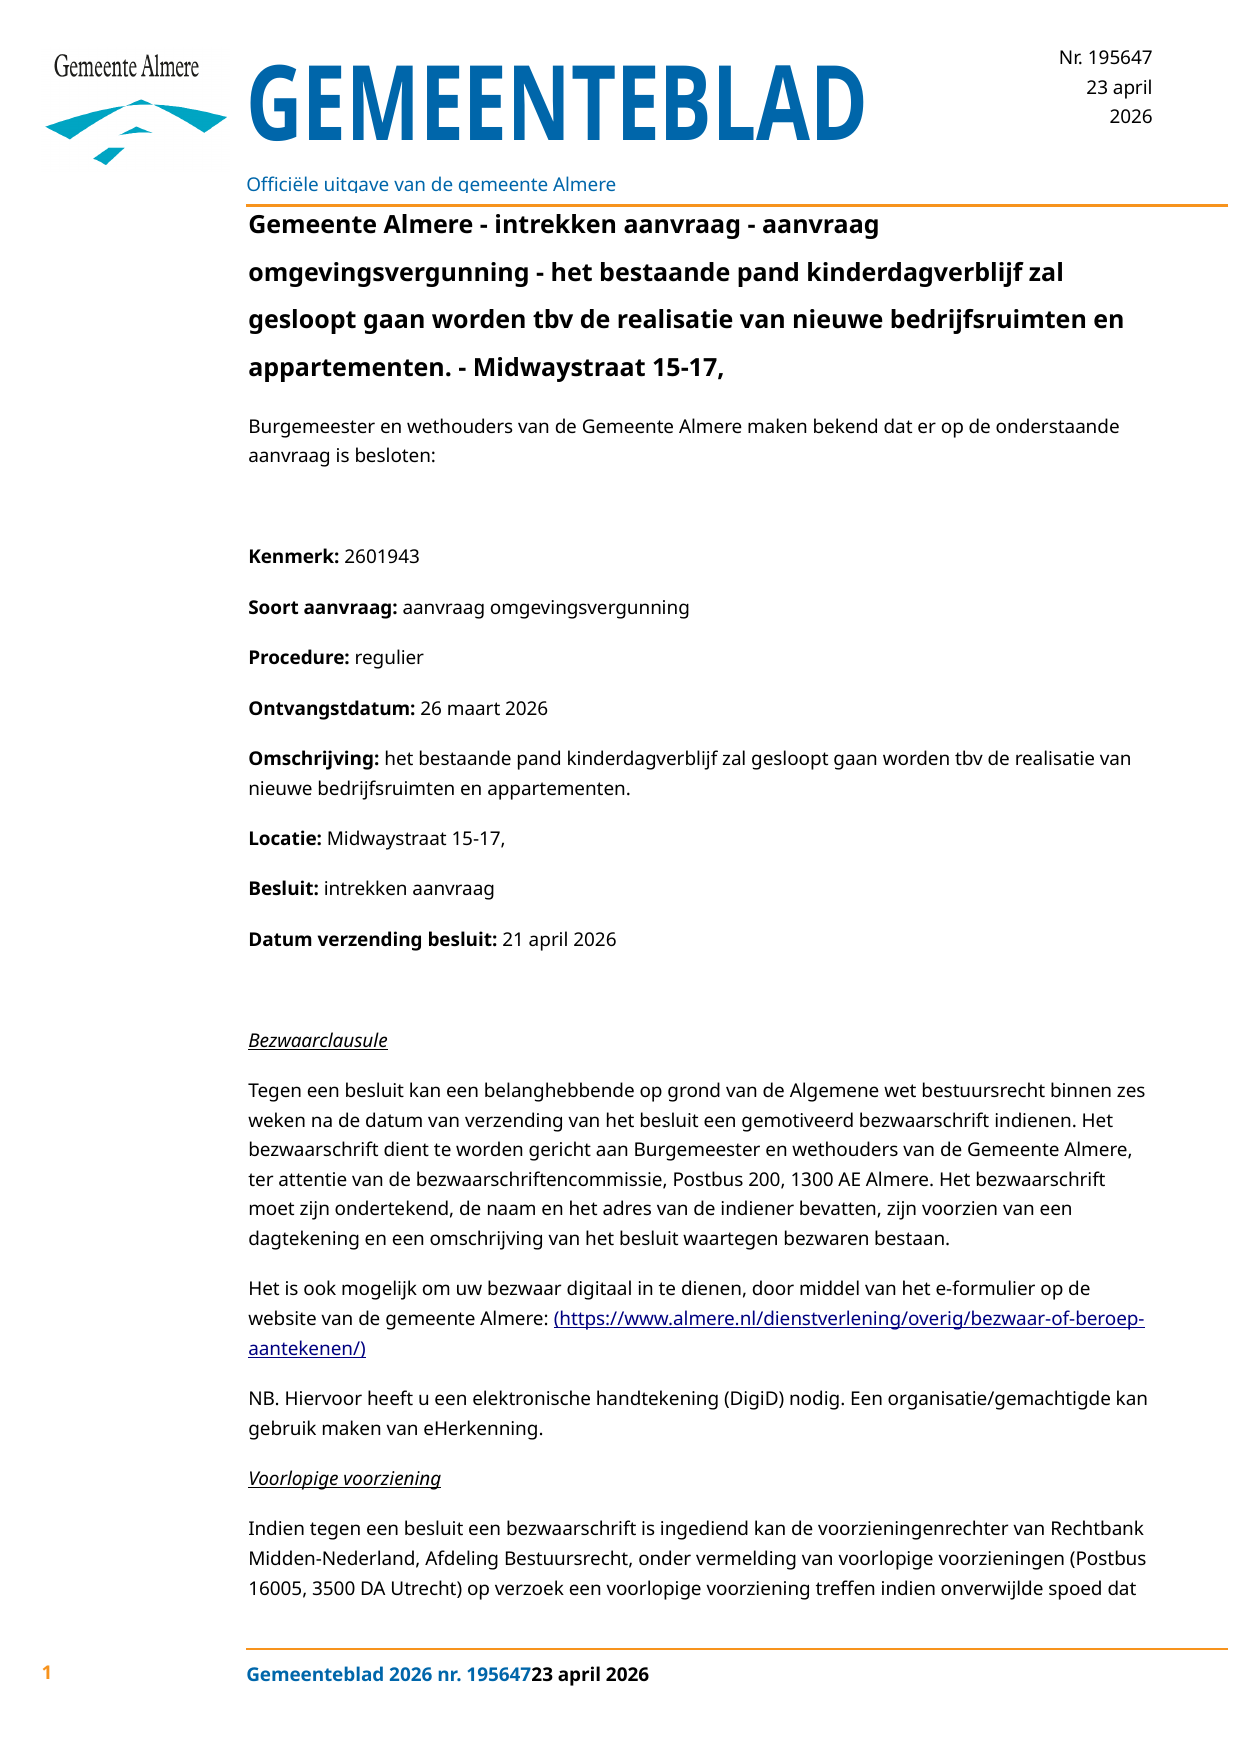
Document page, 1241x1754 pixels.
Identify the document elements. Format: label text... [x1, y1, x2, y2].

text NB. Hiervoor heeft u een elektronische handtekening (DigiD) nodig. Een organisatie/gemachtigde kan gebruik maken van eHerkenning. [248, 1385, 1152, 1441]
text Locatie: Midwaystraat 15-17, [248, 825, 1152, 851]
text Omschrijving: het bestaande pand kinderdagverblijf zal gesloopt gaan worden tbv de realisatie van nieuwe bedrijfsruimten en appartementen. [248, 745, 1152, 801]
picture [41, 47, 231, 172]
text Kenmerk: 2601943 [248, 543, 1152, 569]
text Datum verzending besluit: 21 april 2026 [248, 926, 1152, 952]
text Bezwaarclausule [248, 1027, 1152, 1053]
text Soort aanvraag: aanvraag omgevingsvergunning [248, 594, 1152, 620]
text Burgemeester en wethouders van de Gemeente Almere maken bekend dat er op de onderstaande aanvraag is besloten: [248, 413, 1152, 468]
text Gemeente Almere - intrekken aanvraag - aanvraag omgevingsvergunning - het bestaande pand kinderdagverblijf zal gesloopt gaan worden tbv de realisatie van nieuwe bedrijfsruimten en appartementen. - Midwaystraat 15-17, [248, 207, 1152, 384]
text Tegen een besluit kan een belanghebbende op grond van de Algemene wet bestuursrecht binnen zes weken na de datum van verzending van het besluit een gemotiveerd bezwaarschrift indienen. Het bezwaarschrift dient te worden gericht aan Burgemeester en wethouders van de Gemeente Almere, ter attentie van de bezwaarschriftencommissie, Postbus 200, 1300 AE Almere. Het bezwaarschrift moet zijn ondertekend, de naam en het adres van de indiener bevatten, zijn voorzien van een dagtekening en een omschrijving van het besluit waartegen bezwaren bestaan. [248, 1077, 1152, 1251]
text Besluit: intrekken aanvraag [248, 876, 1152, 901]
text Indien tegen een besluit een bezwaarschrift is ingediend kan de voorzieningenrechter van Rechtbank Midden-Nederland, Afdeling Bestuursrecht, onder vermelding van voorlopige voorzieningen (Postbus 16005, 3500 DA Utrecht) op verzoek een voorlopige voorziening treffen indien onverwijlde spoed dat [248, 1516, 1152, 1601]
text Het is ook mogelijk om uw bezwaar digitaal in te dienen, door middel van het e-formulier op de website van de gemeente Almere: (https://www.almere.nl/dienstverlening/overig/bezwaar-of-beroep-aantekenen/) [248, 1276, 1152, 1361]
text Voorlopige voorziening [248, 1465, 1152, 1491]
text Procedure: regulier [248, 644, 1152, 670]
text Ontvangstdatum: 26 maart 2026 [248, 695, 1152, 721]
